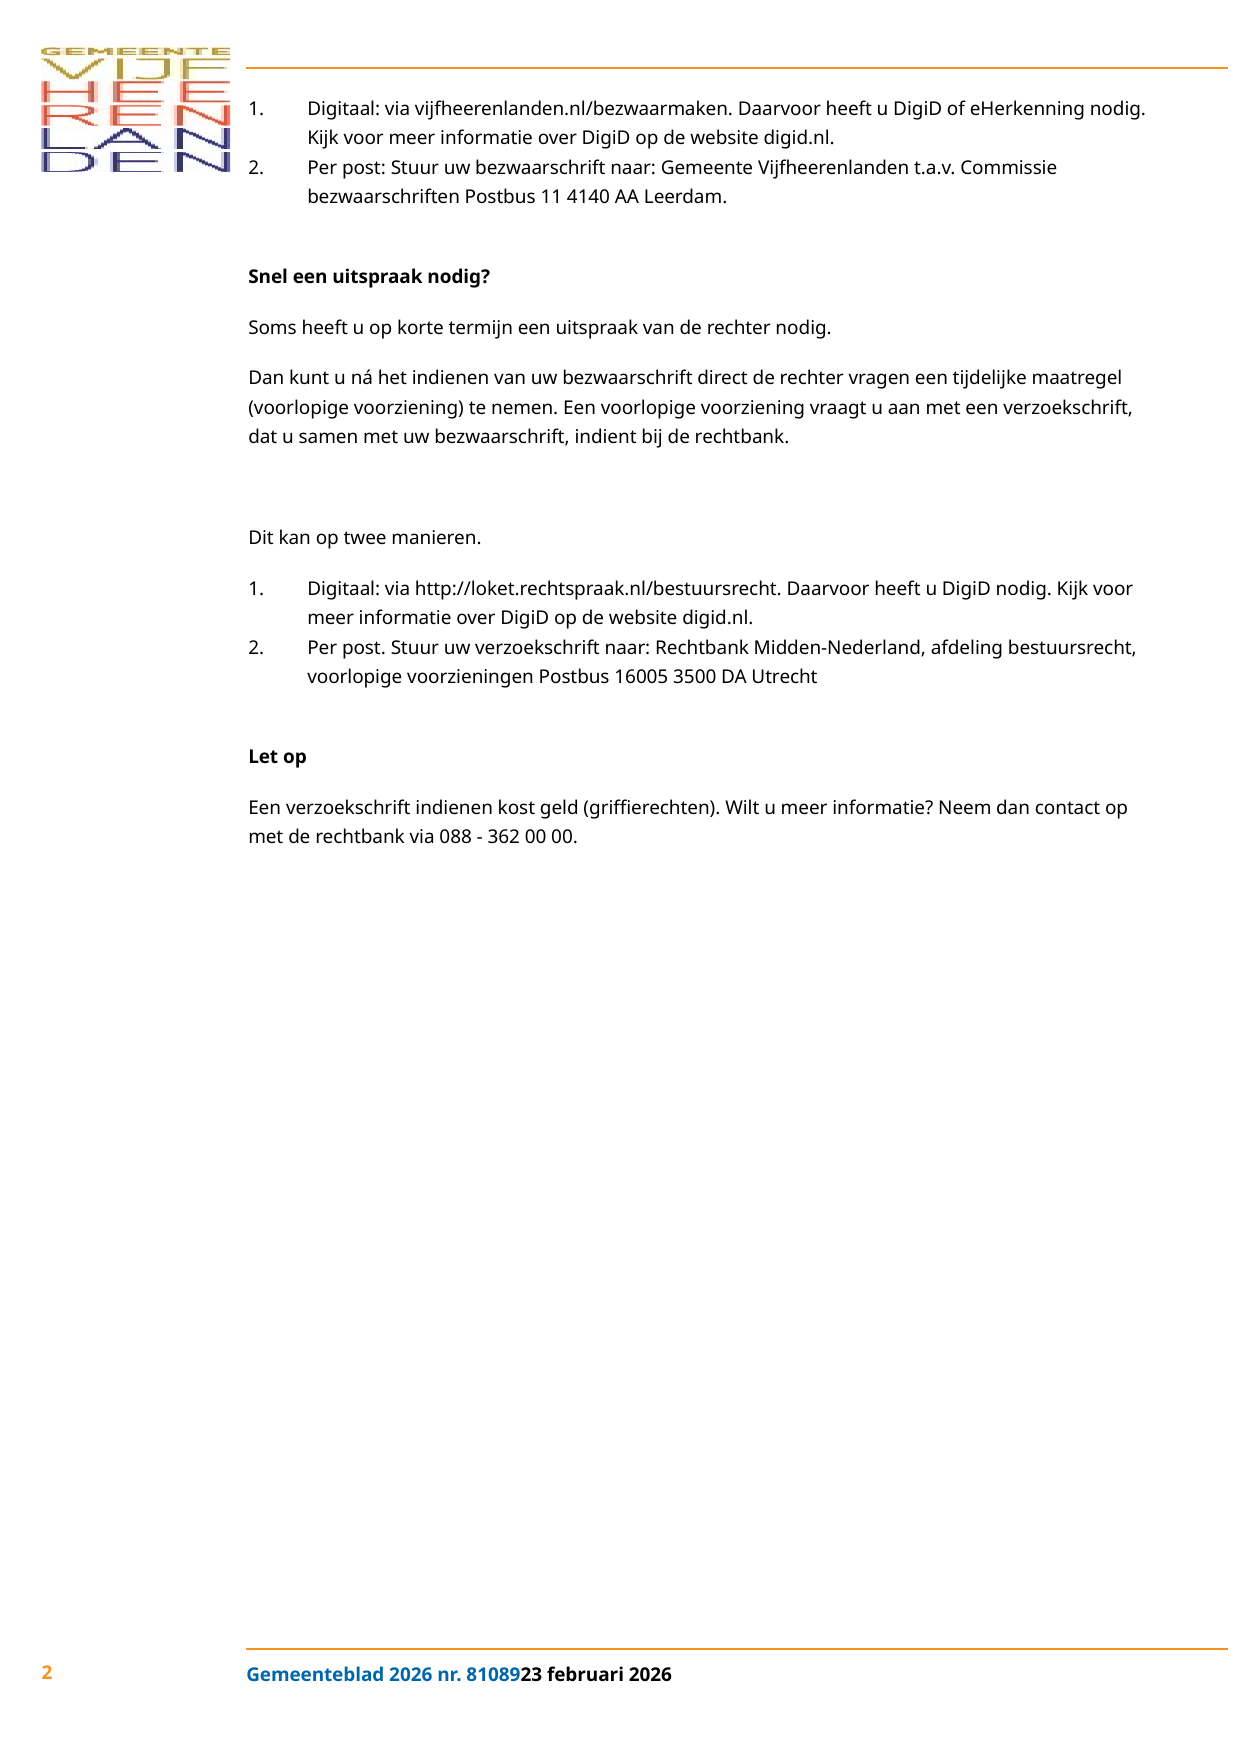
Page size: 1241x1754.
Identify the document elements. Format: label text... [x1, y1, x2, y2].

list Digitaal: via http://loket.rechtspraak.nl/bestuursrecht. Daarvoor heeft u DigiD nodig. Kijk voor meer informatie over DigiD op de website digid.nl. [248, 575, 1152, 630]
text Soms heeft u op korte termijn een uitspraak van de rechter nodig. [248, 314, 1152, 340]
picture [41, 47, 231, 172]
list Digitaal: via vijfheerenlanden.nl/bezwaarmaken. Daarvoor heeft u DigiD of eHerkenning nodig. Kijk voor meer informatie over DigiD op de website digid.nl. [248, 95, 1152, 150]
text Dan kunt u ná het indienen van uw bezwaarschrift direct de rechter vragen een tijdelijke maatregel (voorlopige voorziening) te nemen. Een voorlopige voorziening vraagt u aan met een verzoekschrift, dat u samen met uw bezwaarschrift, indient bij de rechtbank. [248, 364, 1152, 449]
text Dit kan op twee manieren. [248, 524, 1152, 550]
text Let op [248, 743, 1152, 769]
text Een verzoekschrift indienen kost geld (griffierechten). Wilt u meer informatie? Neem dan contact op met de rechtbank via 088 - 362 00 00. [248, 794, 1152, 849]
text Snel een uitspraak nodig? [248, 263, 1152, 289]
list Per post. Stuur uw verzoekschrift naar: Rechtbank Midden-Nederland, afdeling bestuursrecht, voorlopige voorzieningen Postbus 16005 3500 DA Utrecht [248, 634, 1152, 689]
list Per post: Stuur uw bezwaarschrift naar: Gemeente Vijfheerenlanden t.a.v. Commissie bezwaarschriften Postbus 11 4140 AA Leerdam. [248, 154, 1152, 209]
